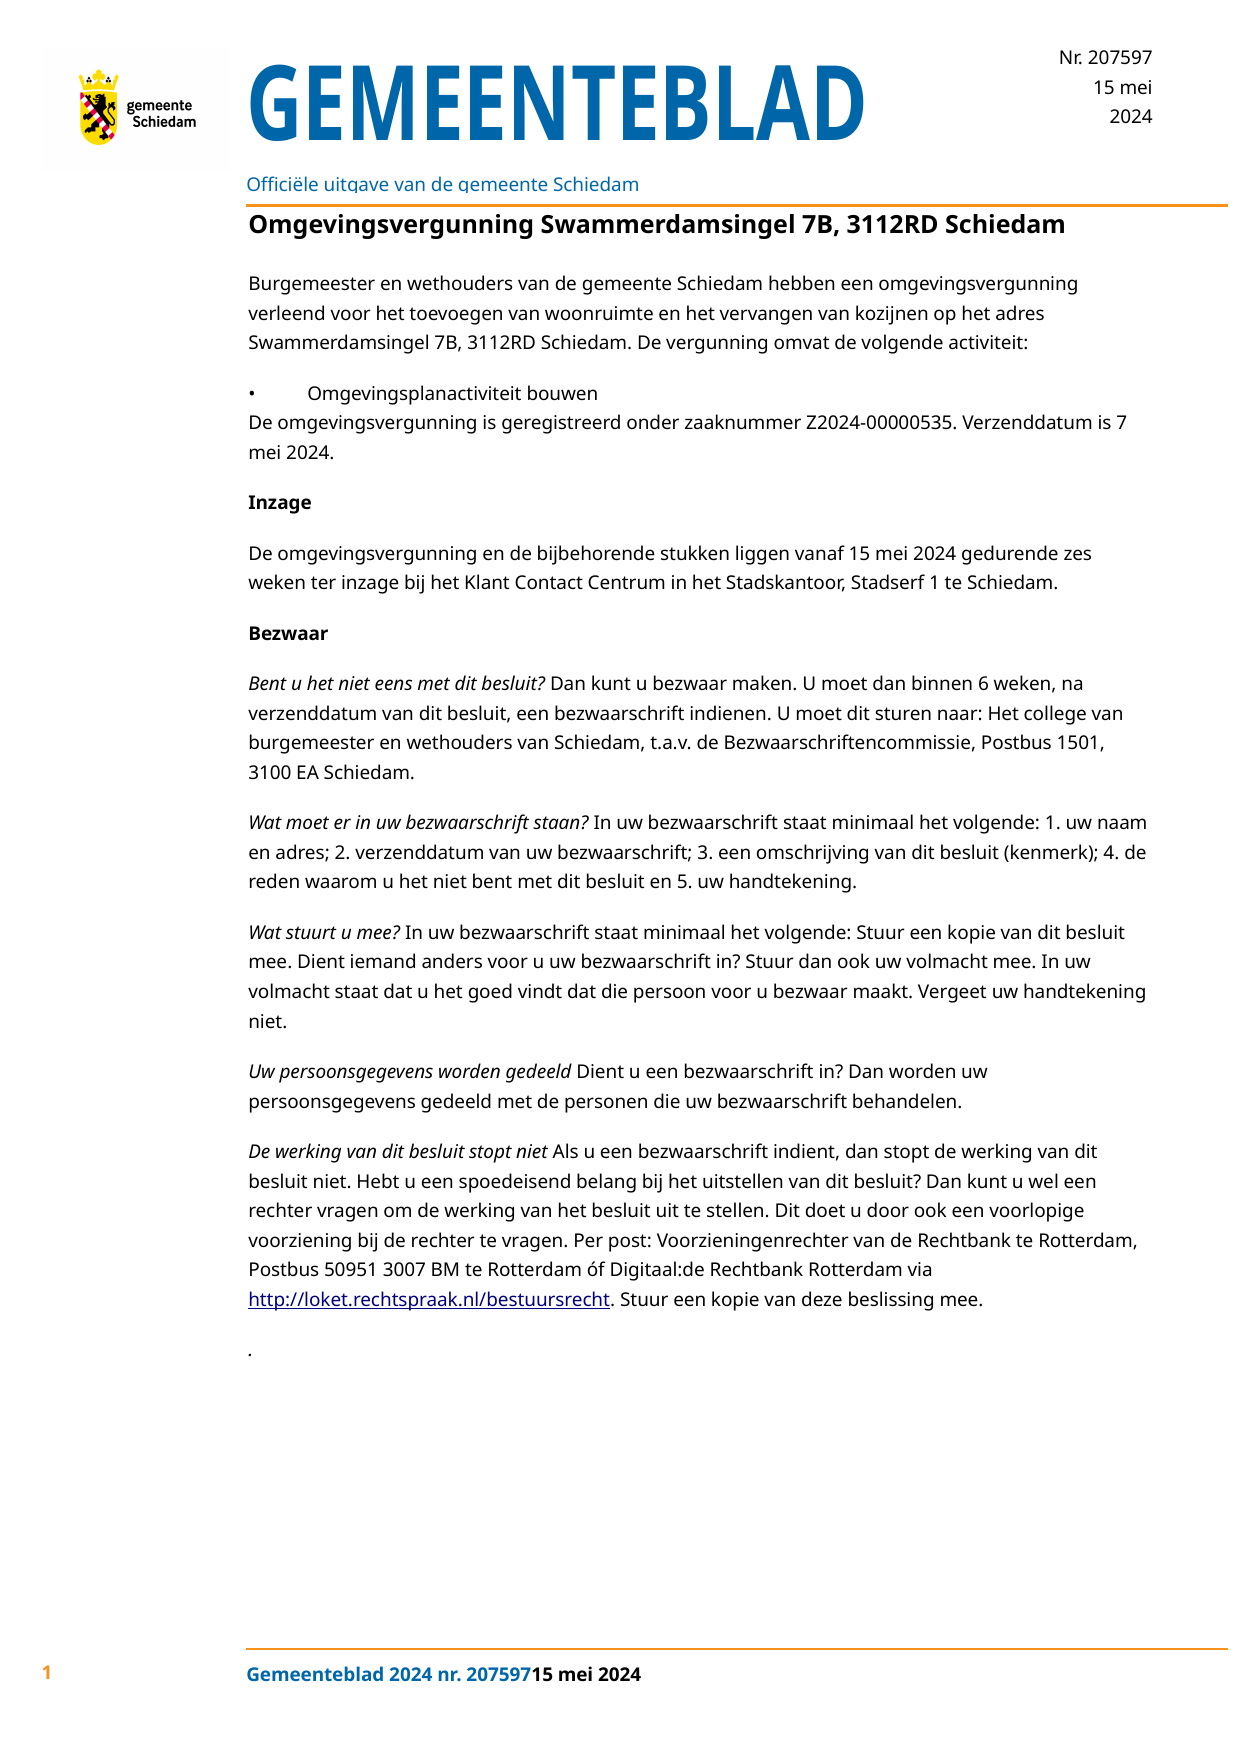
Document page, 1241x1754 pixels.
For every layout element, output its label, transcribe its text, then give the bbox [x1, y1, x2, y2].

text Omgevingsvergunning Swammerdamsingel 7B, 3112RD Schiedam [248, 207, 1152, 241]
text Burgemeester en wethouders van de gemeente Schiedam hebben een omgevingsvergunning verleend voor het toevoegen van woonruimte en het vervangen van kozijnen op het adres Swammerdamsingel 7B, 3112RD Schiedam. De vergunning omvat de volgende activiteit: [248, 270, 1152, 355]
text Wat stuurt u mee? In uw bezwaarschrift staat minimaal het volgende: Stuur een kopie van dit besluit mee. Dient iemand anders voor u uw bezwaarschrift in? Stuur dan ook uw volmacht mee. In uw volmacht staat dat u het goed vindt dat die persoon voor u bezwaar maakt. Vergeet uw handtekening niet. [248, 919, 1152, 1033]
text . [248, 1337, 1152, 1362]
text De omgevingsvergunning en de bijbehorende stukken liggen vanaf 15 mei 2024 gedurende zes weken ter inzage bij het Klant Contact Centrum in het Stadskantoor, Stadserf 1 te Schiedam. [248, 540, 1152, 595]
text Uw persoonsgegevens worden gedeeld Dient u een bezwaarschrift in? Dan worden uw persoonsgegevens gedeeld met de personen die uw bezwaarschrift behandelen. [248, 1058, 1152, 1113]
picture [41, 47, 231, 172]
text Bent u het niet eens met dit besluit? Dan kunt u bezwaar maken. U moet dan binnen 6 weken, na verzenddatum van dit besluit, een bezwaarschrift indienen. U moet dit sturen naar: Het college van burgemeester en wethouders van Schiedam, t.a.v. de Bezwaarschriftencommissie, Postbus 1501, 3100 EA Schiedam. [248, 670, 1152, 785]
list Omgevingsplanactiviteit bouwen [248, 380, 1152, 406]
text De werking van dit besluit stopt niet Als u een bezwaarschrift indient, dan stopt de werking van dit besluit niet. Hebt u een spoedeisend belang bij het uitstellen van dit besluit? Dan kunt u wel een rechter vragen om de werking van het besluit uit te stellen. Dit doet u door ook een voorlopige voorziening bij de rechter te vragen. Per post: Voorzieningenrechter van de Rechtbank te Rotterdam, Postbus 50951 3007 BM te Rotterdam óf Digitaal:de Rechtbank Rotterdam via http://loket.rechtspraak.nl/bestuursrecht. Stuur een kopie van deze beslissing mee. [248, 1138, 1152, 1312]
text Inzage [248, 489, 1152, 515]
text Bezwaar [248, 620, 1152, 646]
text De omgevingsvergunning is geregistreerd onder zaaknummer Z2024-00000535. Verzenddatum is 7 mei 2024. [248, 409, 1152, 465]
text Wat moet er in uw bezwaarschrift staan? In uw bezwaarschrift staat minimaal het volgende: 1. uw naam en adres; 2. verzenddatum van uw bezwaarschrift; 3. een omschrijving van dit besluit (kenmerk); 4. de reden waarom u het niet bent met dit besluit en 5. uw handtekening. [248, 809, 1152, 894]
